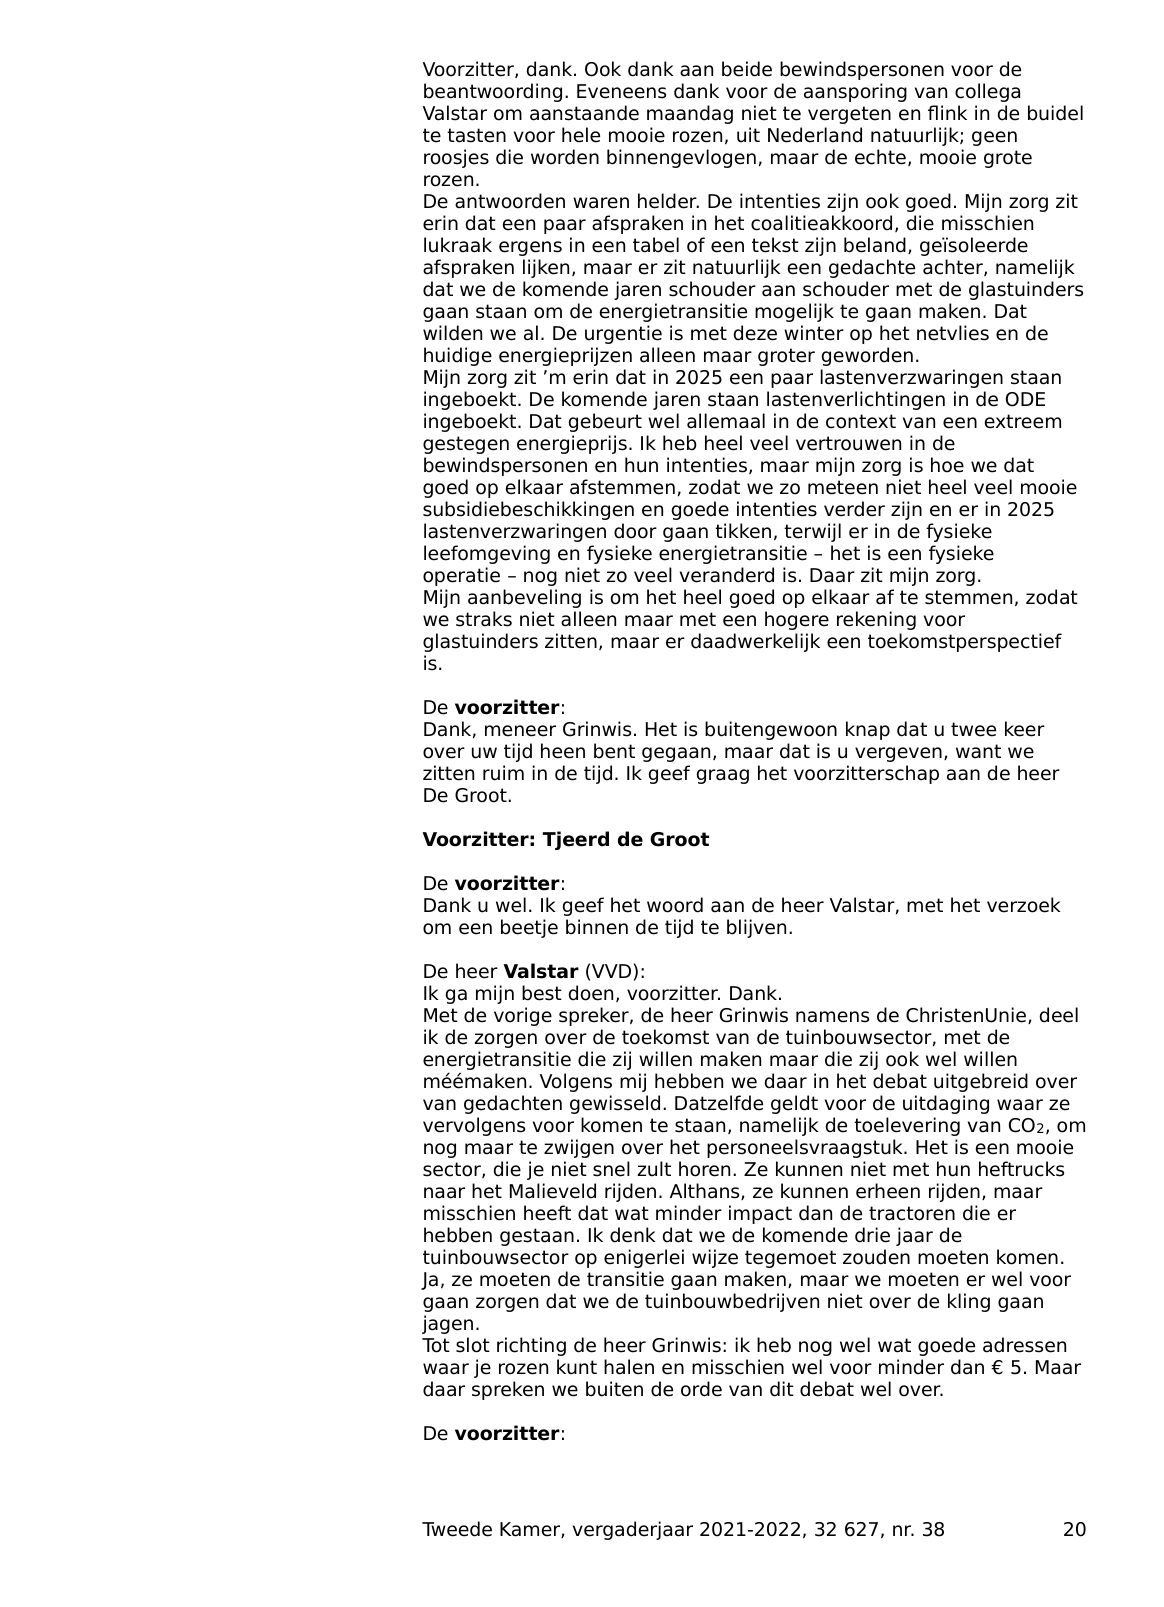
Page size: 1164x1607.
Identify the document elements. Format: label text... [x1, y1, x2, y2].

text Mijn zorg zit ’m erin dat in 2025 een paar lastenverzwaringen staan ingeboekt. De komende jaren staan lastenverlichtingen in de ODE ingeboekt. Dat gebeurt wel allemaal in de context van een extreem gestegen energieprijs. Ik heb heel veel vertrouwen in de bewindspersonen en hun intenties, maar mijn zorg is hoe we dat goed op elkaar afstemmen, zodat we zo meteen niet heel veel mooie subsidiebeschikkingen en goede intenties verder zijn en er in 2025 lastenverzwaringen door gaan tikken, terwijl er in de fysieke leefomgeving en fysieke energietransitie – het is een fysieke operatie – nog niet zo veel veranderd is. Daar zit mijn zorg. [422, 367, 1087, 587]
text Tot slot richting de heer Grinwis: ik heb nog wel wat goede adressen waar je rozen kunt halen en misschien wel voor minder dan € 5. Maar daar spreken we buiten de orde van dit debat wel over. [422, 1335, 1087, 1401]
text Mijn aanbeveling is om het heel goed op elkaar af te stemmen, zodat we straks niet alleen maar met een hogere rekening voor glastuinders zitten, maar er daadwerkelijk een toekomstperspectief is. [422, 587, 1087, 674]
subtitle Voorzitter: Tjeerd de Groot [422, 829, 1087, 851]
text De voorzitter: [422, 697, 1087, 719]
text De heer Valstar (VVD): [422, 961, 1087, 983]
text Ik ga mijn best doen, voorzitter. Dank. [422, 983, 1087, 1005]
text Met de vorige spreker, de heer Grinwis namens de ChristenUnie, deel ik de zorgen over de toekomst van de tuinbouwsector, met de energietransitie die zij willen maken maar die zij ook wel willen méémaken. Volgens mij hebben we daar in het debat uitgebreid over van gedachten gewisseld. Datzelfde geldt voor de uitdaging waar ze vervolgens voor komen te staan, namelijk de toelevering van CO2, om nog maar te zwijgen over het personeelsvraagstuk. Het is een mooie sector, die je niet snel zult horen. Ze kunnen niet met hun heftrucks naar het Malieveld rijden. Althans, ze kunnen erheen rijden, maar misschien heeft dat wat minder impact dan de tractoren die er hebben gestaan. Ik denk dat we de komende drie jaar de tuinbouwsector op enigerlei wijze tegemoet zouden moeten komen. Ja, ze moeten de transitie gaan maken, maar we moeten er wel voor gaan zorgen dat we de tuinbouwbedrijven niet over de kling gaan jagen. [422, 1005, 1087, 1335]
text Dank u wel. Ik geef het woord aan de heer Valstar, met het verzoek om een beetje binnen de tijd te blijven. [422, 895, 1087, 939]
text Voorzitter, dank. Ook dank aan beide bewindspersonen voor de beantwoording. Eveneens dank voor de aansporing van collega Valstar om aanstaande maandag niet te vergeten en flink in de buidel te tasten voor hele mooie rozen, uit Nederland natuurlijk; geen roosjes die worden binnengevlogen, maar de echte, mooie grote rozen. [422, 59, 1087, 191]
text Dank, meneer Grinwis. Het is buitengewoon knap dat u twee keer over uw tijd heen bent gegaan, maar dat is u vergeven, want we zitten ruim in de tijd. Ik geef graag het voorzitterschap aan de heer De Groot. [422, 719, 1087, 807]
text De antwoorden waren helder. De intenties zijn ook goed. Mijn zorg zit erin dat een paar afspraken in het coalitieakkoord, die misschien lukraak ergens in een tabel of een tekst zijn beland, geïsoleerde afspraken lijken, maar er zit natuurlijk een gedachte achter, namelijk dat we de komende jaren schouder aan schouder met de glastuinders gaan staan om de energietransitie mogelijk te gaan maken. Dat wilden we al. De urgentie is met deze winter op het netvlies en de huidige energieprijzen alleen maar groter geworden. [422, 191, 1087, 367]
text De voorzitter: [422, 873, 1087, 895]
text De voorzitter: [422, 1423, 1087, 1445]
